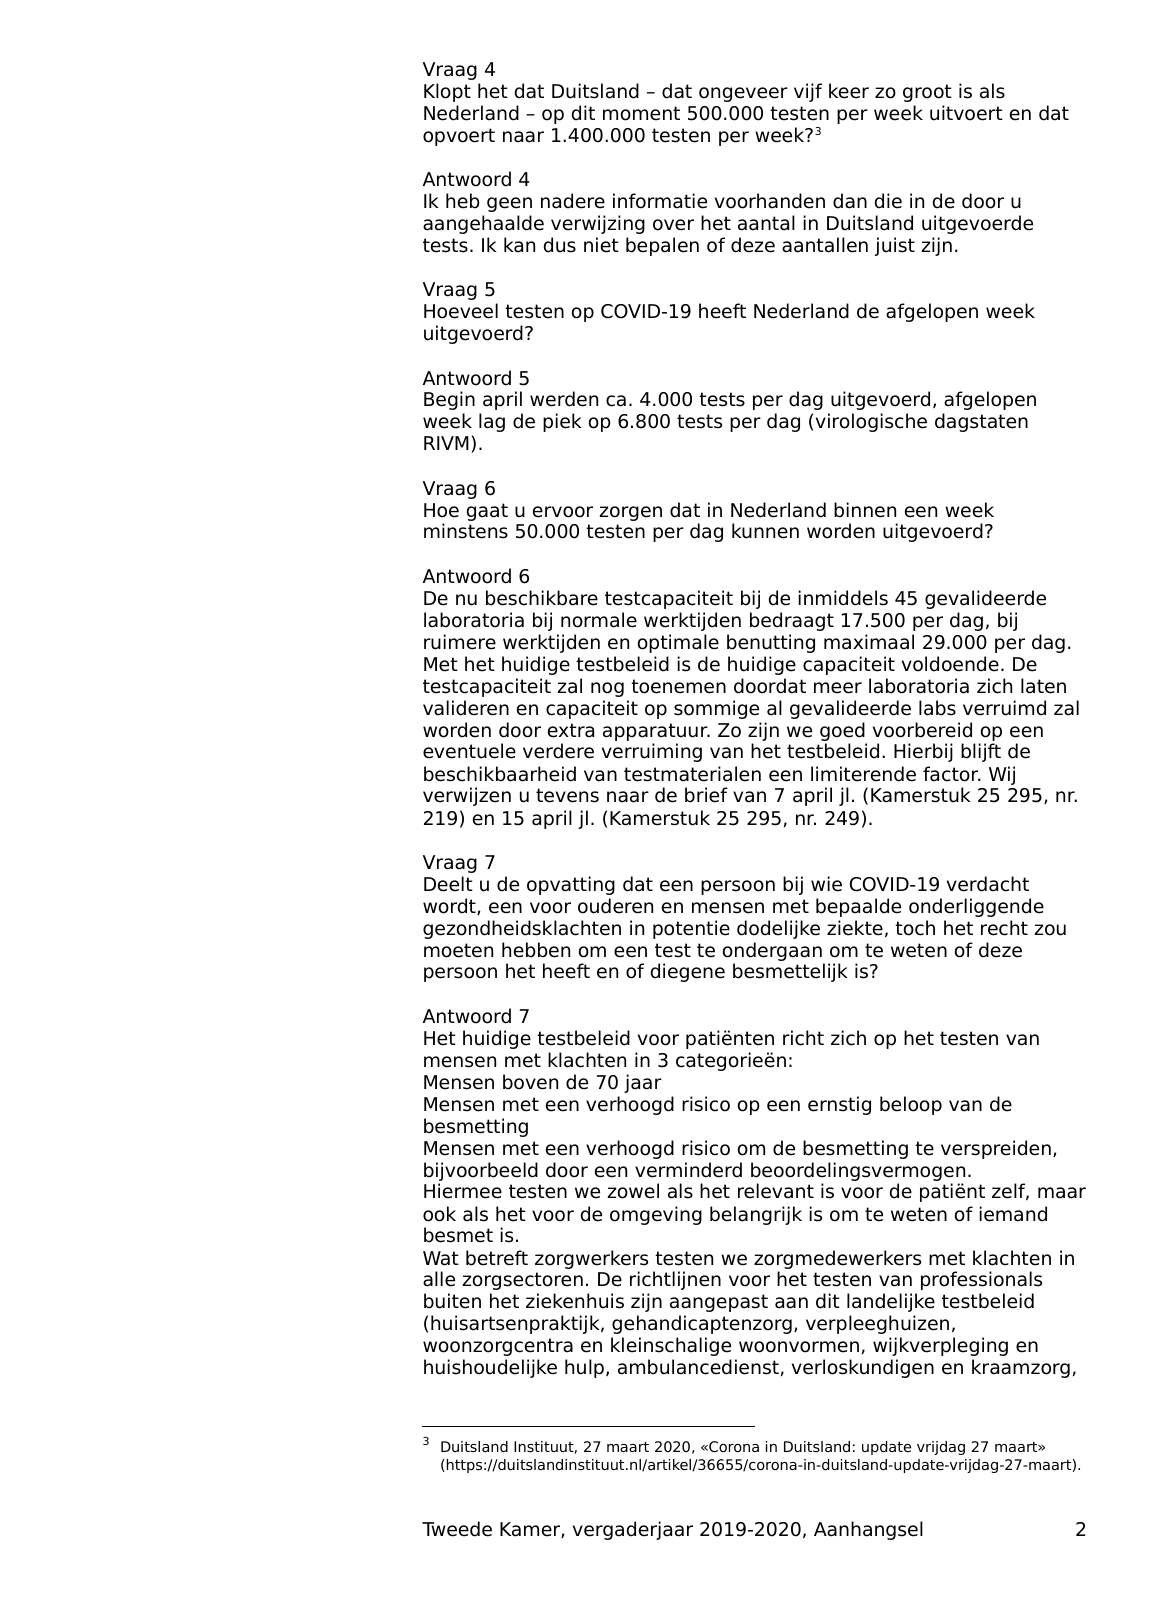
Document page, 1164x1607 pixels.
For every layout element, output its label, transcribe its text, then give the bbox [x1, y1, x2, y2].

text Antwoord 6 [422, 566, 1087, 588]
text Vraag 6 [422, 477, 1087, 499]
text Het huidige testbeleid voor patiënten richt zich op het testen van mensen met klachten in 3 categorieën: [422, 1028, 1087, 1072]
text Deelt u de opvatting dat een persoon bij wie COVID-19 verdacht wordt, een voor ouderen en mensen met bepaalde onderliggende gezondheidsklachten in potentie dodelijke ziekte, toch het recht zou moeten hebben om een test te ondergaan om te weten of deze persoon het heeft en of diegene besmettelijk is? [422, 873, 1087, 983]
text Hoe gaat u ervoor zorgen dat in Nederland binnen een week minstens 50.000 testen per dag kunnen worden uitgevoerd? [422, 499, 1087, 543]
text Klopt het dat Duitsland – dat ongeveer vijf keer zo groot is als Nederland – op dit moment 500.000 testen per week uitvoert en dat opvoert naar 1.400.000 testen per week? [422, 81, 1087, 147]
text Begin april werden ca. 4.000 tests per dag uitgevoerd, afgelopen week lag de piek op 6.800 tests per dag (virologische dagstaten RIVM). [422, 389, 1087, 455]
text Mensen boven de 70 jaar [422, 1072, 1087, 1093]
text Duitsland Instituut, 27 maart 2020, «Corona in Duitsland: update vrijdag 27 maart» (https://duitslandinstituut.nl/artikel/36655/corona-in-duitsland-update-vrijdag-27-maart). [422, 1435, 1087, 1474]
text Antwoord 5 [422, 367, 1087, 389]
text Antwoord 7 [422, 1006, 1087, 1028]
text Mensen met een verhoogd risico om de besmetting te verspreiden, bijvoorbeeld door een verminderd beoordelingsvermogen. [422, 1137, 1087, 1181]
text De nu beschikbare testcapaciteit bij de inmiddels 45 gevalideerde laboratoria bij normale werktijden bedraagt 17.500 per dag, bij ruimere werktijden en optimale benutting maximaal 29.000 per dag. Met het huidige testbeleid is de huidige capaciteit voldoende. De testcapaciteit zal nog toenemen doordat meer laboratoria zich laten valideren en capaciteit op sommige al gevalideerde labs verruimd zal worden door extra apparatuur. Zo zijn we goed voorbereid op een eventuele verdere verruiming van het testbeleid. Hierbij blijft de beschikbaarheid van testmaterialen een limiterende factor. Wij verwijzen u tevens naar de brief van 7 april jl. (Kamerstuk 25 295, nr. 219) en 15 april jl. (Kamerstuk 25 295, nr. 249). [422, 588, 1087, 829]
text Antwoord 4 [422, 169, 1087, 191]
text Vraag 5 [422, 279, 1087, 301]
text Vraag 4 [422, 59, 1087, 81]
text Wat betreft zorgwerkers testen we zorgmedewerkers met klachten in alle zorgsectoren. De richtlijnen voor het testen van professionals buiten het ziekenhuis zijn aangepast aan dit landelijke testbeleid (huisartsenpraktijk, gehandicaptenzorg, verpleeghuizen, woonzorgcentra en kleinschalige woonvormen, wijkverpleging en huishoudelijke hulp, ambulancedienst, verloskundigen en kraamzorg, [422, 1247, 1087, 1379]
text Hiermee testen we zowel als het relevant is voor de patiënt zelf, maar ook als het voor de omgeving belangrijk is om te weten of iemand besmet is. [422, 1181, 1087, 1247]
text Mensen met een verhoogd risico op een ernstig beloop van de besmetting [422, 1093, 1087, 1137]
text Vraag 7 [422, 852, 1087, 873]
text Hoeveel testen op COVID-19 heeft Nederland de afgelopen week uitgevoerd? [422, 301, 1087, 345]
text Ik heb geen nadere informatie voorhanden dan die in de door u aangehaalde verwijzing over het aantal in Duitsland uitgevoerde tests. Ik kan dus niet bepalen of deze aantallen juist zijn. [422, 191, 1087, 257]
